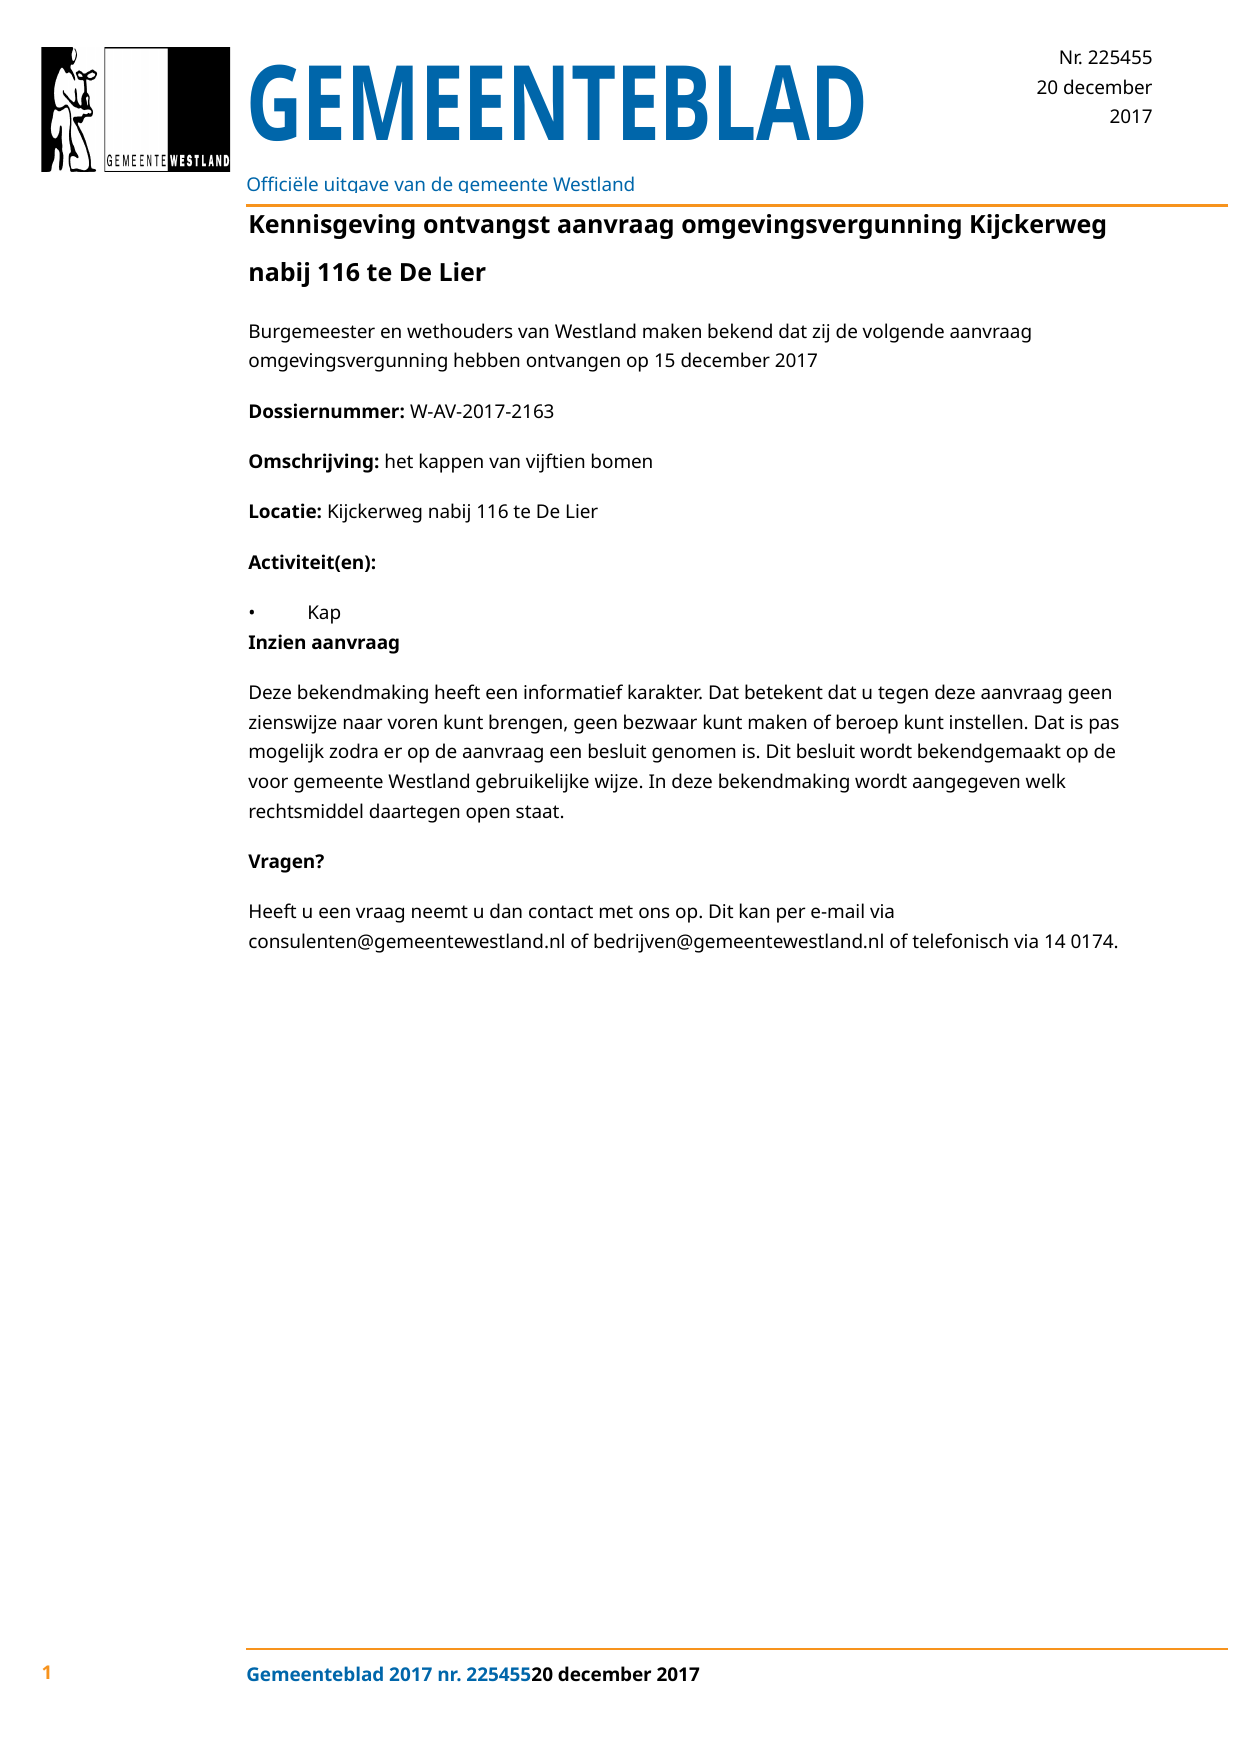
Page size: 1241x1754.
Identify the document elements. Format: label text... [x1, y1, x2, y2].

text Locatie: Kijckerweg nabij 116 te De Lier [248, 499, 1152, 524]
list Kap [248, 599, 1152, 625]
text Heeft u een vraag neemt u dan contact met ons op. Dit kan per e-mail via consulenten@gemeentewestland.nl of bedrijven@gemeentewestland.nl of telefonisch via 14 0174. [248, 899, 1152, 954]
text Omschrijving: het kappen van vijftien bomen [248, 448, 1152, 474]
text Deze bekendmaking heeft een informatief karakter. Dat betekent dat u tegen deze aanvraag geen zienswijze naar voren kunt brengen, geen bezwaar kunt maken of beroep kunt instellen. Dat is pas mogelijk zodra er op de aanvraag een besluit genomen is. Dit besluit wordt bekendgemaakt op de voor gemeente Westland gebruikelijke wijze. In deze bekendmaking wordt aangegeven welk rechtsmiddel daartegen open staat. [248, 679, 1152, 824]
text Inzien aanvraag [248, 629, 1152, 655]
picture [41, 47, 231, 172]
text Burgemeester en wethouders van Westland maken bekend dat zij de volgende aanvraag omgevingsvergunning hebben ontvangen op 15 december 2017 [248, 318, 1152, 373]
text Kennisgeving ontvangst aanvraag omgevingsvergunning Kijckerweg nabij 116 te De Lier [248, 207, 1152, 288]
text Dossiernummer: W-AV-2017-2163 [248, 398, 1152, 424]
text Vragen? [248, 848, 1152, 874]
text Activiteit(en): [248, 549, 1152, 575]
